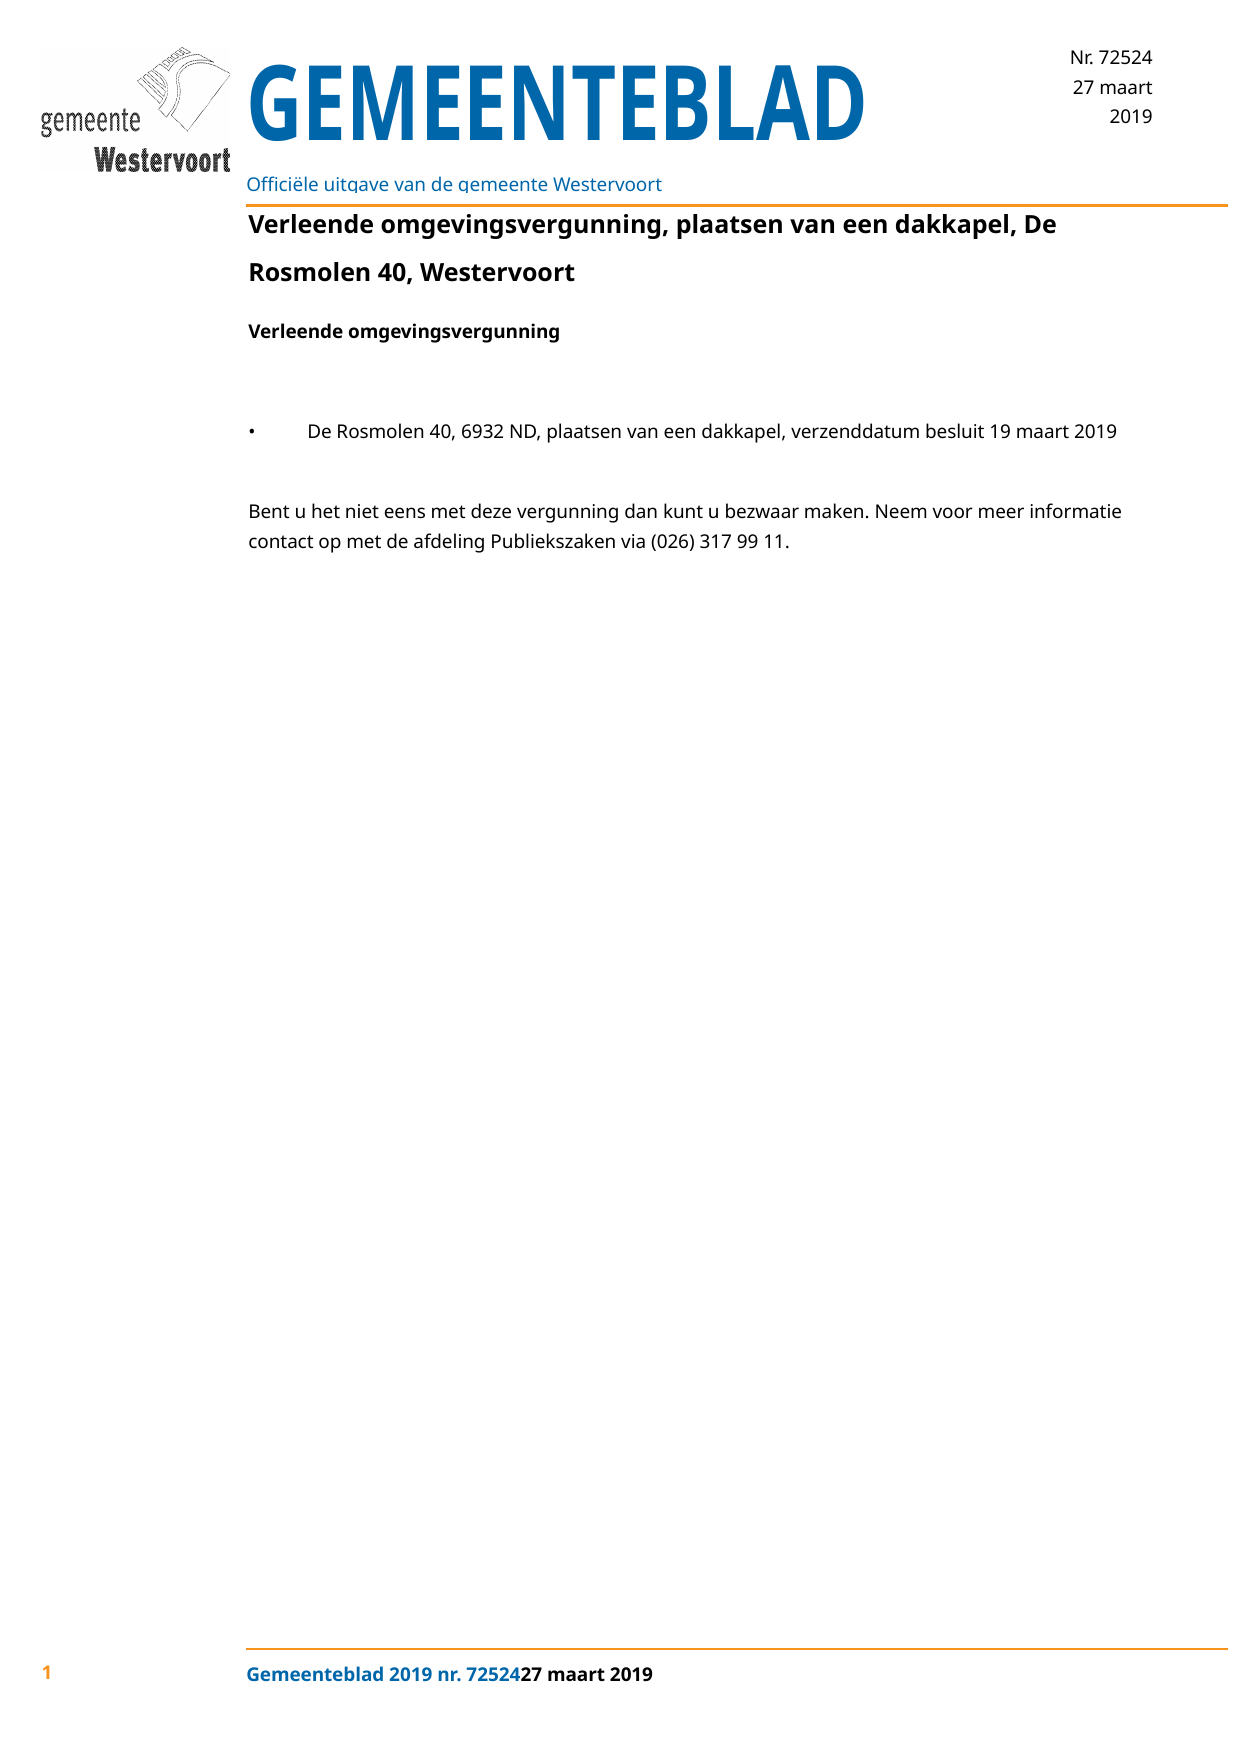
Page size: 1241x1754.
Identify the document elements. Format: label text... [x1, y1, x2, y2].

text Bent u het niet eens met deze vergunning dan kunt u bezwaar maken. Neem voor meer informatie contact op met de afdeling Publiekszaken via (026) 317 99 11. [248, 499, 1152, 554]
text Verleende omgevingsvergunning [248, 318, 1152, 344]
list De Rosmolen 40, 6932 ND, plaatsen van een dakkapel, verzenddatum besluit 19 maart 2019 [248, 419, 1152, 444]
text Verleende omgevingsvergunning, plaatsen van een dakkapel, De Rosmolen 40, Westervoort [248, 207, 1152, 288]
picture [41, 47, 231, 172]
